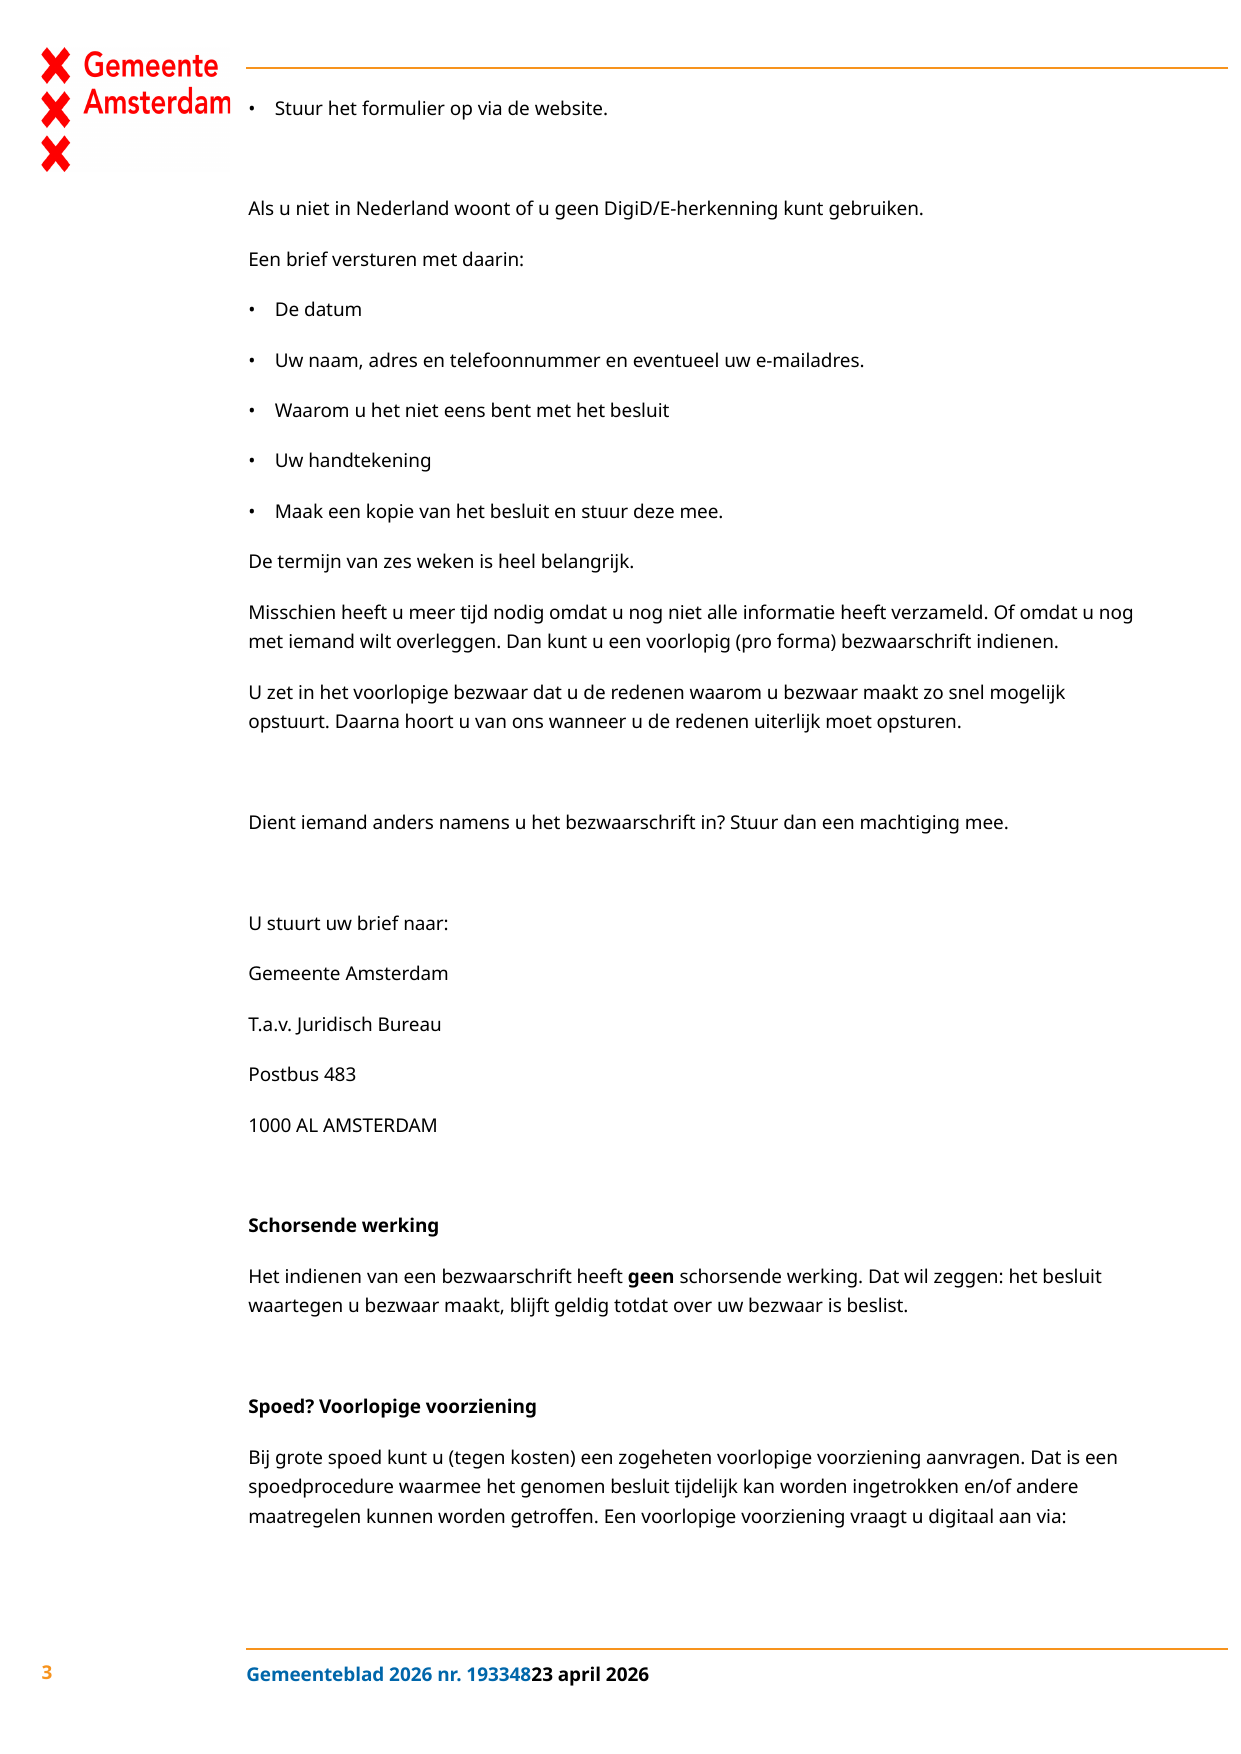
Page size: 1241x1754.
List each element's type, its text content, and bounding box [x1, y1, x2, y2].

text Bij grote spoed kunt u (tegen kosten) een zogeheten voorlopige voorziening aanvragen. Dat is een spoedprocedure waarmee het genomen besluit tijdelijk kan worden ingetrokken en/of andere maatregelen kunnen worden getroffen. Een voorlopige voorziening vraagt u digitaal aan via: [248, 1444, 1152, 1529]
text Een brief versturen met daarin: [248, 246, 1152, 272]
text T.a.v. Juridisch Bureau [248, 1011, 1152, 1037]
text Schorsende werking [248, 1213, 1152, 1238]
text Het indienen van een bezwaarschrift heeft geen schorsende werking. Dat wil zeggen: het besluit waartegen u bezwaar maakt, blijft geldig totdat over uw bezwaar is beslist. [248, 1263, 1152, 1318]
text • Waarom u het niet eens bent met het besluit [248, 397, 1152, 423]
text • Uw handtekening [248, 448, 1152, 473]
text 1000 AL AMSTERDAM [248, 1112, 1152, 1138]
text Dient iemand anders namens u het bezwaarschrift in? Stuur dan een machtiging mee. [248, 809, 1152, 835]
text • Uw naam, adres en telefoonnummer en eventueel uw e-mailadres. [248, 347, 1152, 373]
text Spoed? Voorlopige voorziening [248, 1393, 1152, 1419]
text • Stuur het formulier op via de website. [248, 95, 1152, 121]
text Als u niet in Nederland woont of u geen DigiD/E-herkenning kunt gebruiken. [248, 196, 1152, 221]
text • De datum [248, 296, 1152, 322]
text • Maak een kopie van het besluit en stuur deze mee. [248, 498, 1152, 524]
text Gemeente Amsterdam [248, 961, 1152, 986]
text Postbus 483 [248, 1061, 1152, 1087]
text De termijn van zes weken is heel belangrijk. [248, 548, 1152, 574]
text Misschien heeft u meer tijd nodig omdat u nog niet alle informatie heeft verzameld. Of omdat u nog met iemand wilt overleggen. Dan kunt u een voorlopig (pro forma) bezwaarschrift indienen. [248, 599, 1152, 654]
text U stuurt uw brief naar: [248, 910, 1152, 936]
text U zet in het voorlopige bezwaar dat u de redenen waarom u bezwaar maakt zo snel mogelijk opstuurt. Daarna hoort u van ons wanneer u de redenen uiterlijk moet opsturen. [248, 679, 1152, 734]
picture [41, 47, 231, 172]
